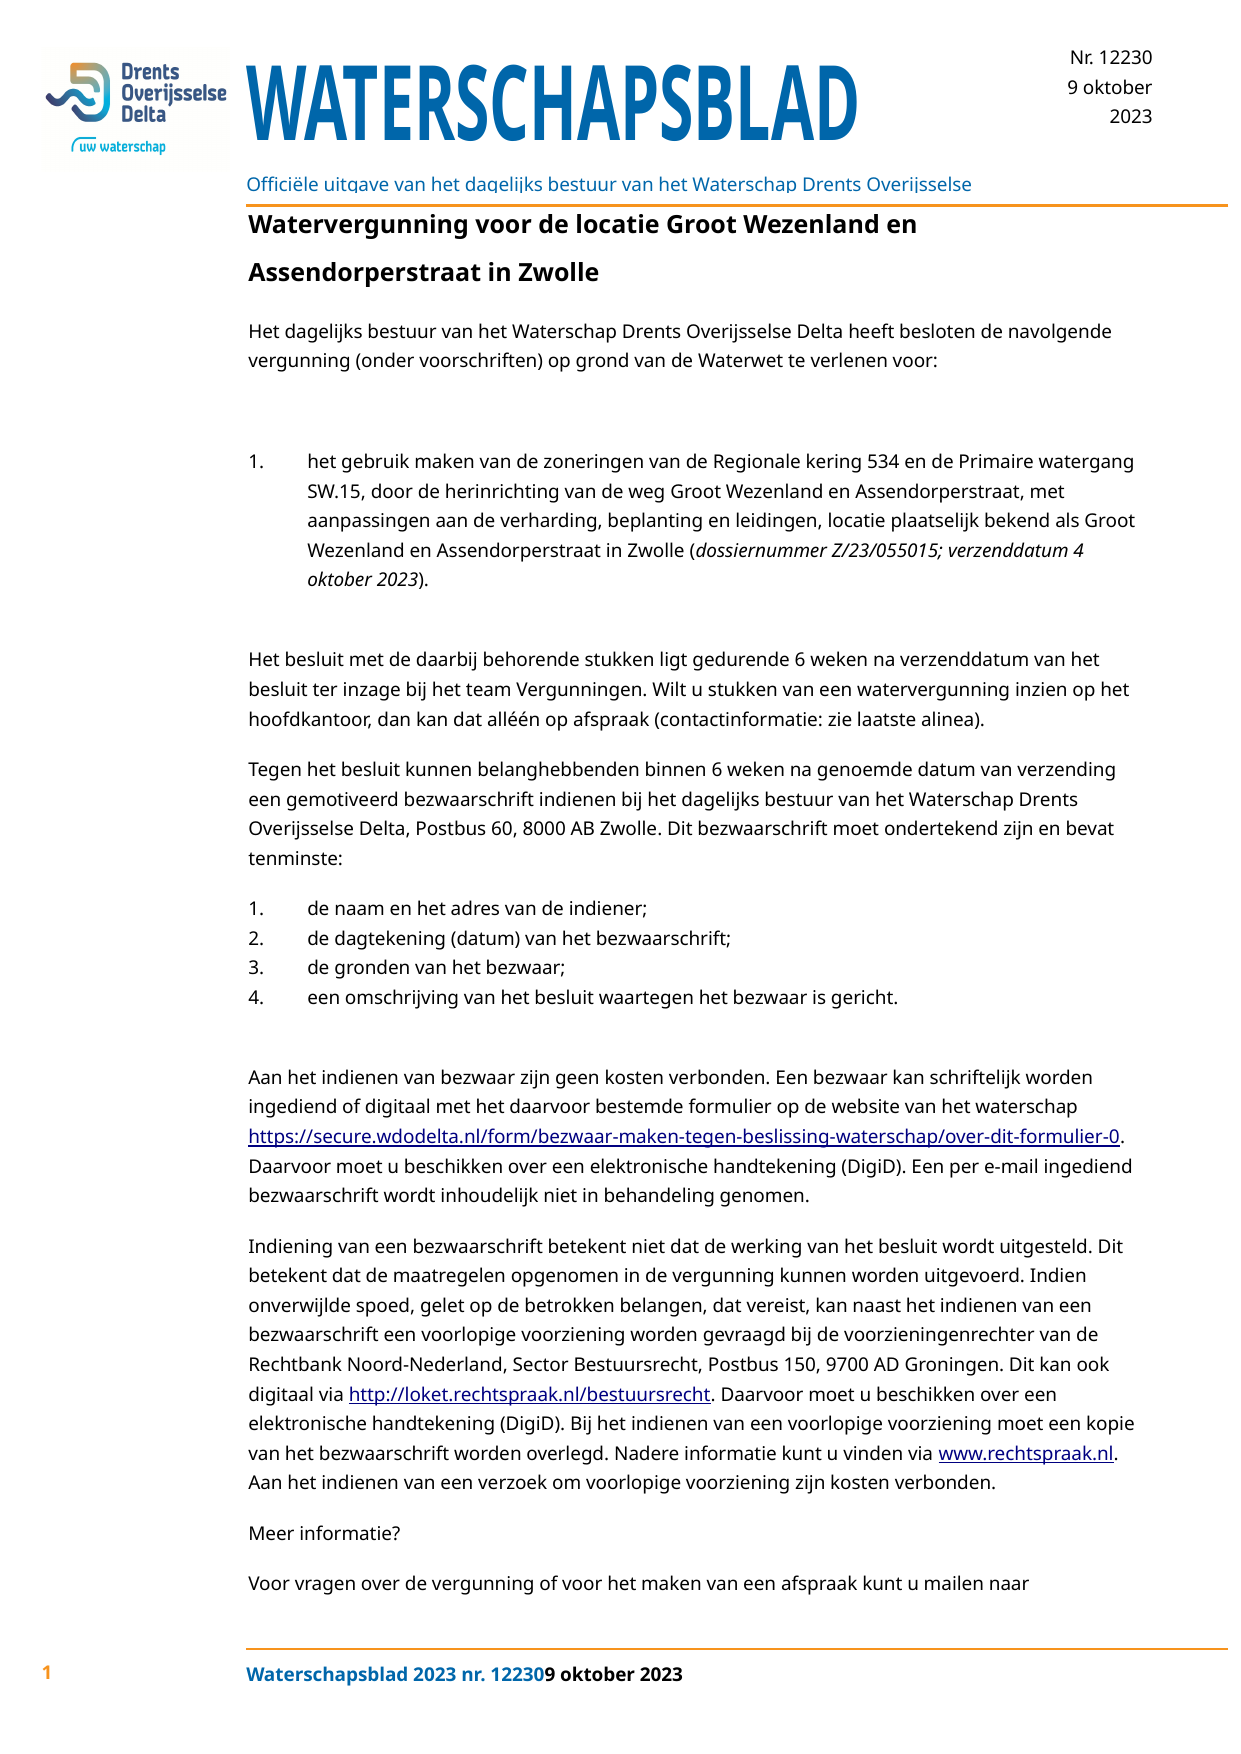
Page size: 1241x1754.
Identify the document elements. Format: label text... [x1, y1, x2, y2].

text Tegen het besluit kunnen belanghebbenden binnen 6 weken na genoemde datum van verzending een gemotiveerd bezwaarschrift indienen bij het dagelijks bestuur van het Waterschap Drents Overijsselse Delta, Postbus 60, 8000 AB Zwolle. Dit bezwaarschrift moet ondertekend zijn en bevat tenminste: [248, 756, 1152, 871]
list de naam en het adres van de indiener; [248, 895, 1152, 921]
list het gebruik maken van de zoneringen van de Regionale kering 534 en de Primaire watergang SW.15, door de herinrichting van de weg Groot Wezenland en Assendorperstraat, met aanpassingen aan de verharding, beplanting en leidingen, locatie plaatselijk bekend als Groot Wezenland en Assendorperstraat in Zwolle (dossiernummer Z/23/055015; verzenddatum 4 oktober 2023). [248, 448, 1152, 592]
text Voor vragen over de vergunning of voor het maken van een afspraak kunt u mailen naar [248, 1570, 1152, 1596]
list de gronden van het bezwaar; [248, 954, 1152, 980]
text Het dagelijks bestuur van het Waterschap Drents Overijsselse Delta heeft besloten de navolgende vergunning (onder voorschriften) op grond van de Waterwet te verlenen voor: [248, 318, 1152, 373]
text Indiening van een bezwaarschrift betekent niet dat de werking van het besluit wordt uitgesteld. Dit betekent dat de maatregelen opgenomen in de vergunning kunnen worden uitgevoerd. Indien onverwijlde spoed, gelet op de betrokken belangen, dat vereist, kan naast het indienen van een bezwaarschrift een voorlopige voorziening worden gevraagd bij de voorzieningenrechter van de Rechtbank Noord-Nederland, Sector Bestuursrecht, Postbus 150, 9700 AD Groningen. Dit kan ook digitaal via http://loket.rechtspraak.nl/bestuursrecht. Daarvoor moet u beschikken over een elektronische handtekening (DigiD). Bij het indienen van een voorlopige voorziening moet een kopie van het bezwaarschrift worden overlegd. Nadere informatie kunt u vinden via www.rechtspraak.nl. Aan het indienen van een verzoek om voorlopige voorziening zijn kosten verbonden. [248, 1233, 1152, 1495]
text Het besluit met de daarbij behorende stukken ligt gedurende 6 weken na verzenddatum van het besluit ter inzage bij het team Vergunningen. Wilt u stukken van een watervergunning inzien op het hoofdkantoor, dan kan dat alléén op afspraak (contactinformatie: zie laatste alinea). [248, 647, 1152, 732]
text Meer informatie? [248, 1520, 1152, 1546]
text Watervergunning voor de locatie Groot Wezenland en Assendorperstraat in Zwolle [248, 207, 1152, 288]
list een omschrijving van het besluit waartegen het bezwaar is gericht. [248, 984, 1152, 1010]
picture [41, 47, 231, 172]
text Aan het indienen van bezwaar zijn geen kosten verbonden. Een bezwaar kan schriftelijk worden ingediend of digitaal met het daarvoor bestemde formulier op de website van het waterschap https://secure.wdodelta.nl/form/bezwaar-maken-tegen-beslissing-waterschap/over-dit-formulier-0. Daarvoor moet u beschikken over een elektronische handtekening (DigiD). Een per e-mail ingediend bezwaarschrift wordt inhoudelijk niet in behandeling genomen. [248, 1064, 1152, 1208]
list de dagtekening (datum) van het bezwaarschrift; [248, 925, 1152, 951]
